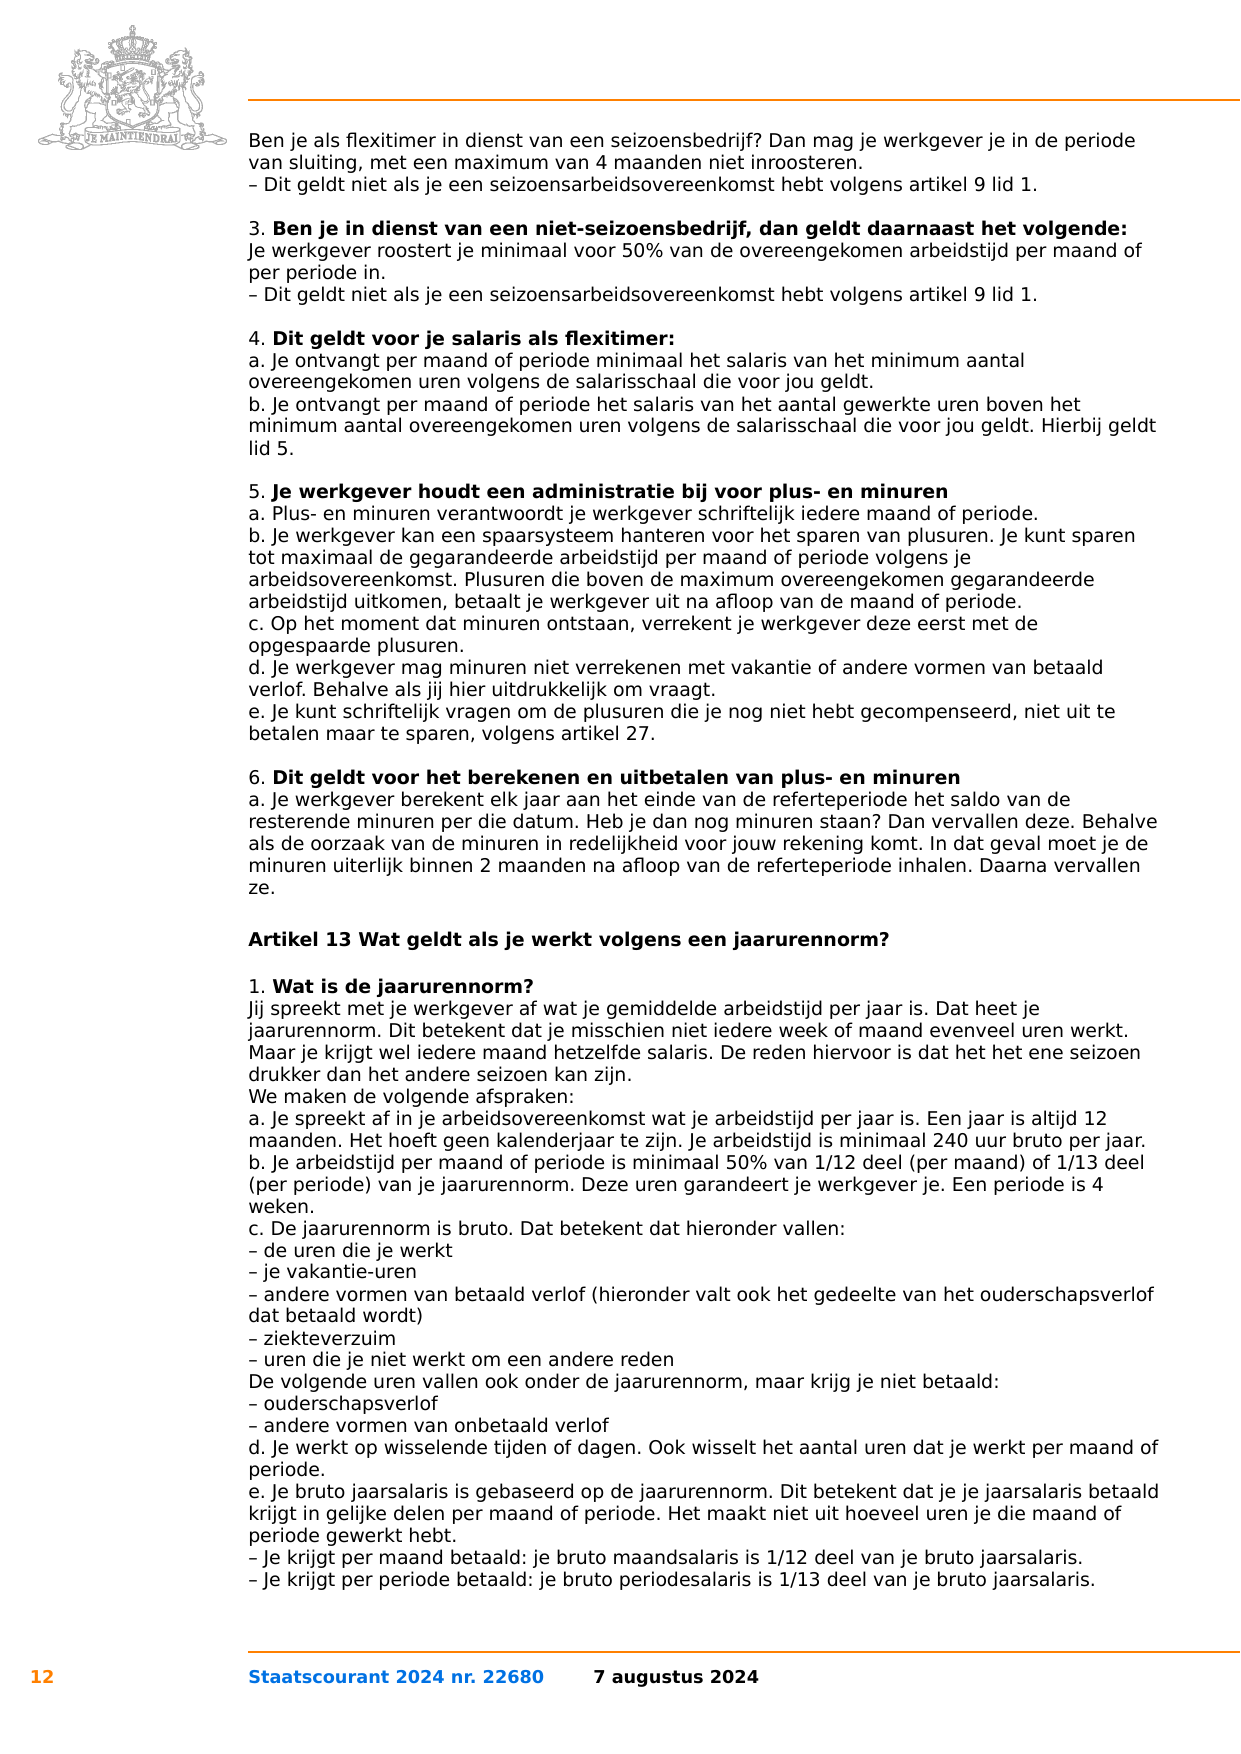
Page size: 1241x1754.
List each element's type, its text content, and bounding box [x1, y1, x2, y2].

subtitle Artikel 13 Wat geldt als je werkt volgens een jaarurennorm? [248, 929, 1163, 951]
text – andere vormen van betaald verlof (hieronder valt ook het gedeelte van het ouderschapsverlof dat betaald wordt) [248, 1283, 1163, 1327]
picture [38, 25, 227, 150]
text Je werkgever roostert je minimaal voor 50% van de overeengekomen arbeidstijd per maand of per periode in. [248, 240, 1163, 284]
text b. Je arbeidstijd per maand of periode is minimaal 50% van 1/12 deel (per maand) of 1/13 deel (per periode) van je jaarurennorm. Deze uren garandeert je werkgever je. Een periode is 4 weken. [248, 1152, 1163, 1217]
text Ben je als flexitimer in dienst van een seizoensbedrijf? Dan mag je werkgever je in de periode van sluiting, met een maximum van 4 maanden niet inroosteren. [248, 130, 1163, 174]
text De volgende uren vallen ook onder de jaarurennorm, maar krijg je niet betaald: [248, 1371, 1163, 1393]
text b. Je werkgever kan een spaarsysteem hanteren voor het sparen van plusuren. Je kunt sparen tot maximaal de gegarandeerde arbeidstijd per maand of periode volgens je arbeidsovereenkomst. Plusuren die boven de maximum overeengekomen gegarandeerde arbeidstijd uitkomen, betaalt je werkgever uit na afloop van de maand of periode. [248, 525, 1163, 613]
text – de uren die je werkt [248, 1239, 1163, 1261]
text – ouderschapsverlof [248, 1393, 1163, 1415]
text c. De jaarurennorm is bruto. Dat betekent dat hieronder vallen: [248, 1217, 1163, 1239]
text e. Je bruto jaarsalaris is gebaseerd op de jaarurennorm. Dit betekent dat je je jaarsalaris betaald krijgt in gelijke delen per maand of periode. Het maakt niet uit hoeveel uren je die maand of periode gewerkt hebt. [248, 1481, 1163, 1547]
text d. Je werkt op wisselende tijden of dagen. Ook wisselt het aantal uren dat je werkt per maand of periode. [248, 1437, 1163, 1481]
text – andere vormen van onbetaald verlof [248, 1415, 1163, 1437]
text a. Plus- en minuren verantwoordt je werkgever schriftelijk iedere maand of periode. [248, 503, 1163, 525]
text a. Je ontvangt per maand of periode minimaal het salaris van het minimum aantal overeengekomen uren volgens de salarisschaal die voor jou geldt. [248, 349, 1163, 393]
text 1. Wat is de jaarurennorm? [248, 976, 1163, 998]
text c. Op het moment dat minuren ontstaan, verrekent je werkgever deze eerst met de opgespaarde plusuren. [248, 613, 1163, 657]
text We maken de volgende afspraken: [248, 1086, 1163, 1108]
text – Je krijgt per periode betaald: je bruto periodesalaris is 1/13 deel van je bruto jaarsalaris. [248, 1569, 1163, 1591]
text a. Je werkgever berekent elk jaar aan het einde van de referteperiode het saldo van de resterende minuren per die datum. Heb je dan nog minuren staan? Dan vervallen deze. Behalve als de oorzaak van de minuren in redelijkheid voor jouw rekening komt. In dat geval moet je de minuren uiterlijk binnen 2 maanden na afloop van de referteperiode inhalen. Daarna vervallen ze. [248, 789, 1163, 899]
text – Je krijgt per maand betaald: je bruto maandsalaris is 1/12 deel van je bruto jaarsalaris. [248, 1547, 1163, 1569]
text 6. Dit geldt voor het berekenen en uitbetalen van plus- en minuren [248, 767, 1163, 789]
text e. Je kunt schriftelijk vragen om de plusuren die je nog niet hebt gecompenseerd, niet uit te betalen maar te sparen, volgens artikel 27. [248, 701, 1163, 745]
text b. Je ontvangt per maand of periode het salaris van het aantal gewerkte uren boven het minimum aantal overeengekomen uren volgens de salarisschaal die voor jou geldt. Hierbij geldt lid 5. [248, 393, 1163, 459]
text – je vakantie-uren [248, 1261, 1163, 1283]
text – Dit geldt niet als je een seizoensarbeidsovereenkomst hebt volgens artikel 9 lid 1. [248, 284, 1163, 306]
text 5. Je werkgever houdt een administratie bij voor plus- en minuren [248, 481, 1163, 503]
text 3. Ben je in dienst van een niet-seizoensbedrijf, dan geldt daarnaast het volgende: [248, 218, 1163, 240]
text – ziekteverzuim [248, 1327, 1163, 1349]
text a. Je spreekt af in je arbeidsovereenkomst wat je arbeidstijd per jaar is. Een jaar is altijd 12 maanden. Het hoeft geen kalenderjaar te zijn. Je arbeidstijd is minimaal 240 uur bruto per jaar. [248, 1108, 1163, 1152]
text d. Je werkgever mag minuren niet verrekenen met vakantie of andere vormen van betaald verlof. Behalve als jij hier uitdrukkelijk om vraagt. [248, 657, 1163, 701]
text 4. Dit geldt voor je salaris als flexitimer: [248, 327, 1163, 349]
text Jij spreekt met je werkgever af wat je gemiddelde arbeidstijd per jaar is. Dat heet je jaarurennorm. Dit betekent dat je misschien niet iedere week of maand evenveel uren werkt. Maar je krijgt wel iedere maand hetzelfde salaris. De reden hiervoor is dat het het ene seizoen drukker dan het andere seizoen kan zijn. [248, 998, 1163, 1086]
text – Dit geldt niet als je een seizoensarbeidsovereenkomst hebt volgens artikel 9 lid 1. [248, 174, 1163, 196]
text – uren die je niet werkt om een andere reden [248, 1349, 1163, 1371]
